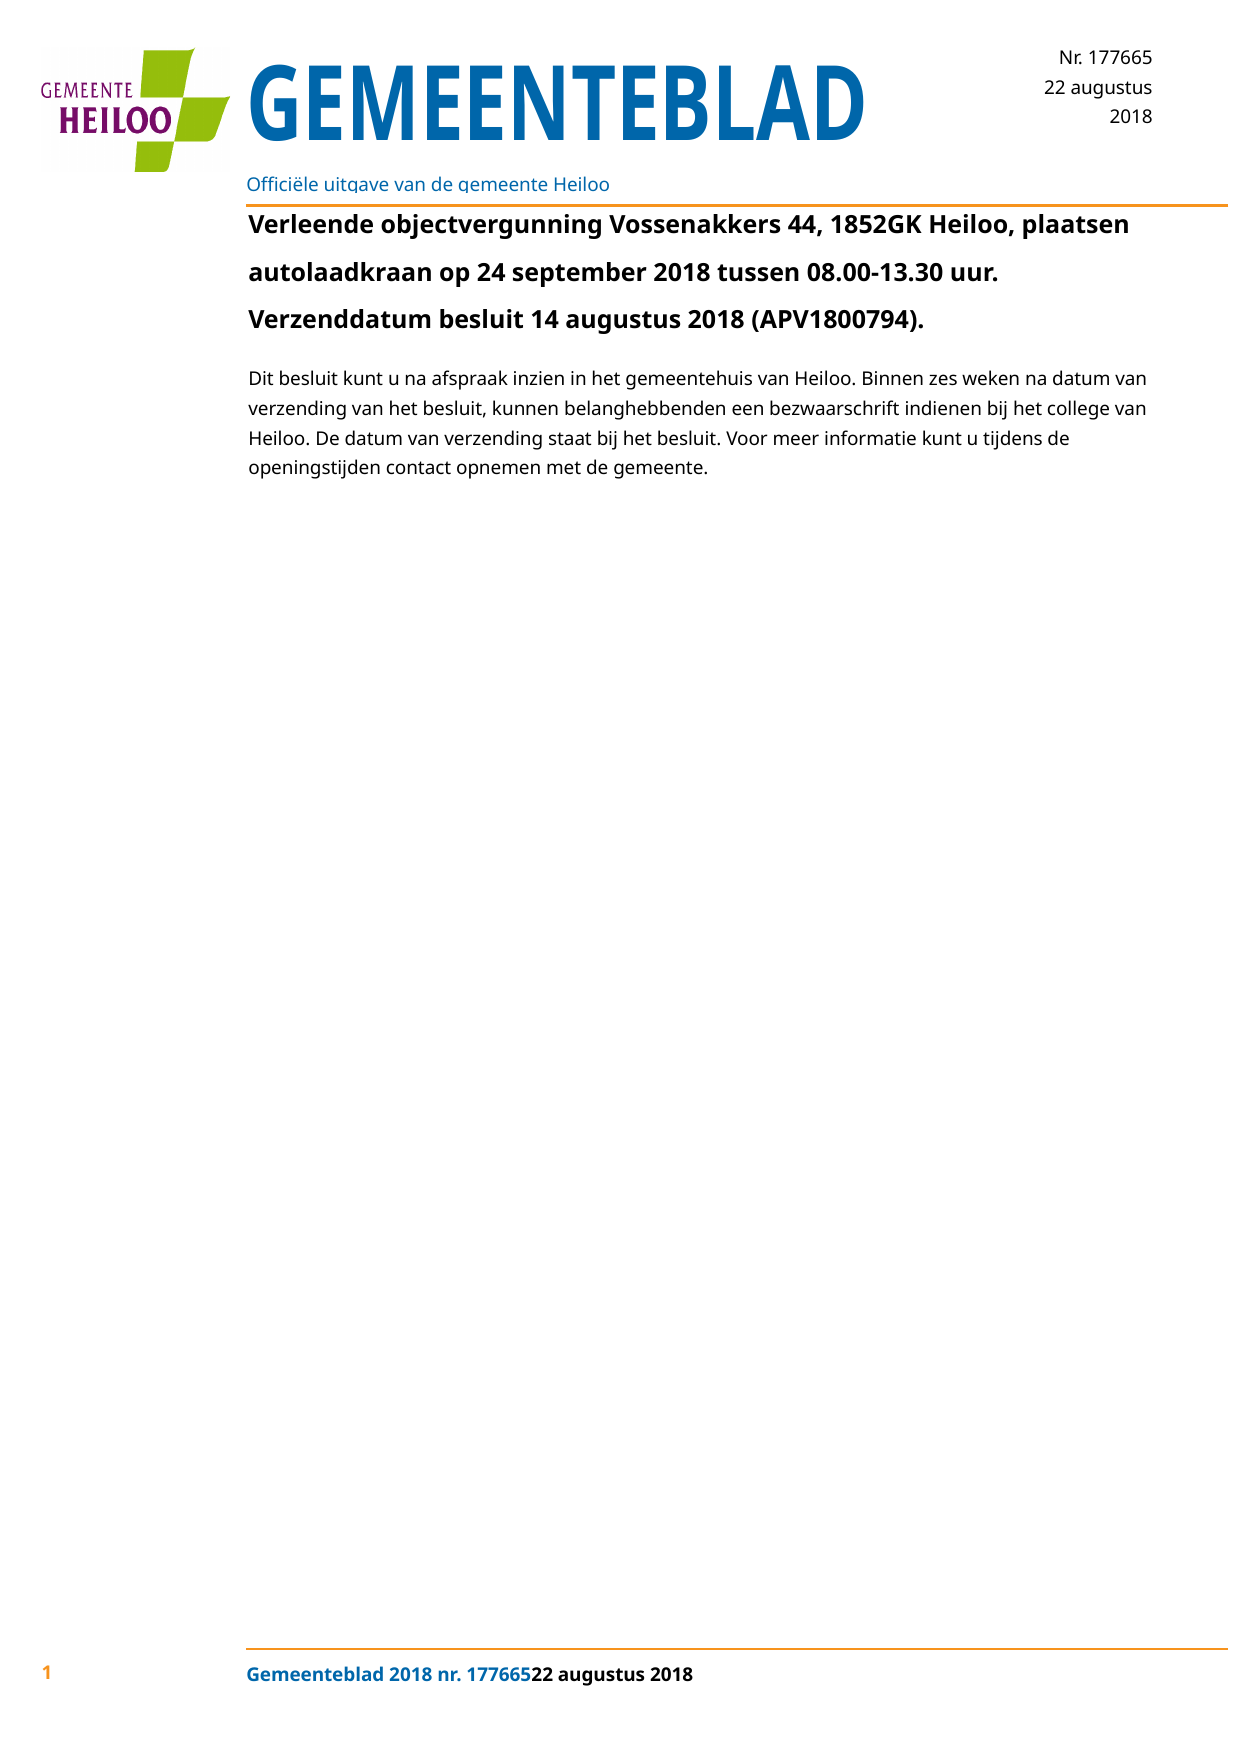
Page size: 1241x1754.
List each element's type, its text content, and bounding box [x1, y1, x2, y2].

text Dit besluit kunt u na afspraak inzien in het gemeentehuis van Heiloo. Binnen zes weken na datum van verzending van het besluit, kunnen belanghebbenden een bezwaarschrift indienen bij het college van Heiloo. De datum van verzending staat bij het besluit. Voor meer informatie kunt u tijdens de openingstijden contact opnemen met de gemeente. [248, 366, 1152, 480]
picture [41, 47, 231, 172]
text Verleende objectvergunning Vossenakkers 44, 1852GK Heiloo, plaatsen autolaadkraan op 24 september 2018 tussen 08.00-13.30 uur. Verzenddatum besluit 14 augustus 2018 (APV1800794). [248, 207, 1152, 336]
